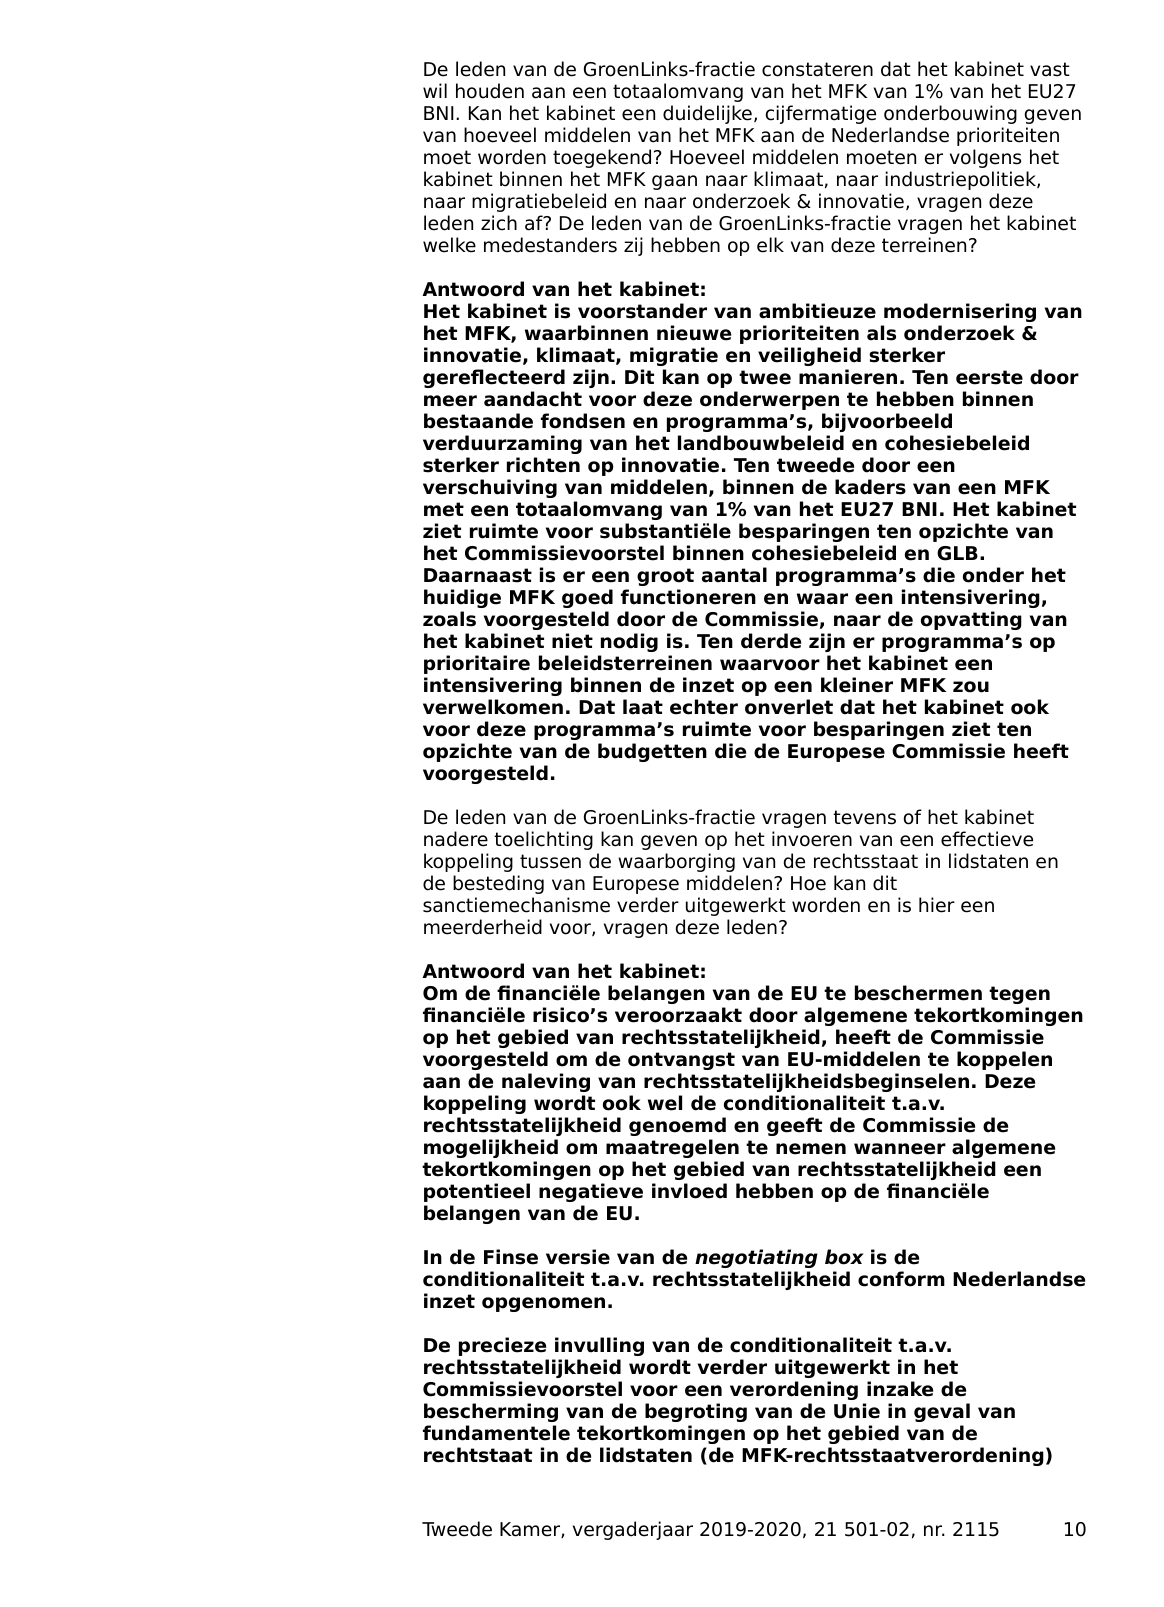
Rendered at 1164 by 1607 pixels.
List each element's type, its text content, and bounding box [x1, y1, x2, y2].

text Antwoord van het kabinet: [422, 279, 1087, 301]
text De precieze invulling van de conditionaliteit t.a.v. rechtsstatelijkheid wordt verder uitgewerkt in het Commissievoorstel voor een verordening inzake de bescherming van de begroting van de Unie in geval van fundamentele tekortkomingen op het gebied van de rechtstaat in de lidstaten (de MFK-rechtsstaatverordening) [422, 1335, 1087, 1467]
text Antwoord van het kabinet: [422, 961, 1087, 983]
text Het kabinet is voorstander van ambitieuze modernisering van het MFK, waarbinnen nieuwe prioriteiten als onderzoek & innovatie, klimaat, migratie en veiligheid sterker gereflecteerd zijn. Dit kan op twee manieren. Ten eerste door meer aandacht voor deze onderwerpen te hebben binnen bestaande fondsen en programma’s, bijvoorbeeld verduurzaming van het landbouwbeleid en cohesiebeleid sterker richten op innovatie. Ten tweede door een verschuiving van middelen, binnen de kaders van een MFK met een totaalomvang van 1% van het EU27 BNI. Het kabinet ziet ruimte voor substantiële besparingen ten opzichte van het Commissievoorstel binnen cohesiebeleid en GLB. Daarnaast is er een groot aantal programma’s die onder het huidige MFK goed functioneren en waar een intensivering, zoals voorgesteld door de Commissie, naar de opvatting van het kabinet niet nodig is. Ten derde zijn er programma’s op prioritaire beleidsterreinen waarvoor het kabinet een intensivering binnen de inzet op een kleiner MFK zou verwelkomen. Dat laat echter onverlet dat het kabinet ook voor deze programma’s ruimte voor besparingen ziet ten opzichte van de budgetten die de Europese Commissie heeft voorgesteld. [422, 301, 1087, 784]
text In de Finse versie van de negotiating box is de conditionaliteit t.a.v. rechtsstatelijkheid conform Nederlandse inzet opgenomen. [422, 1247, 1087, 1313]
text De leden van de GroenLinks-fractie vragen tevens of het kabinet nadere toelichting kan geven op het invoeren van een effectieve koppeling tussen de waarborging van de rechtsstaat in lidstaten en de besteding van Europese middelen? Hoe kan dit sanctiemechanisme verder uitgewerkt worden en is hier een meerderheid voor, vragen deze leden? [422, 807, 1087, 939]
text Om de financiële belangen van de EU te beschermen tegen financiële risico’s veroorzaakt door algemene tekortkomingen op het gebied van rechtsstatelijkheid, heeft de Commissie voorgesteld om de ontvangst van EU-middelen te koppelen aan de naleving van rechtsstatelijkheidsbeginselen. Deze koppeling wordt ook wel de conditionaliteit t.a.v. rechtsstatelijkheid genoemd en geeft de Commissie de mogelijkheid om maatregelen te nemen wanneer algemene tekortkomingen op het gebied van rechtsstatelijkheid een potentieel negatieve invloed hebben op de financiële belangen van de EU. [422, 983, 1087, 1224]
text De leden van de GroenLinks-fractie constateren dat het kabinet vast wil houden aan een totaalomvang van het MFK van 1% van het EU27 BNI. Kan het kabinet een duidelijke, cijfermatige onderbouwing geven van hoeveel middelen van het MFK aan de Nederlandse prioriteiten moet worden toegekend? Hoeveel middelen moeten er volgens het kabinet binnen het MFK gaan naar klimaat, naar industriepolitiek, naar migratiebeleid en naar onderzoek & innovatie, vragen deze leden zich af? De leden van de GroenLinks-fractie vragen het kabinet welke medestanders zij hebben op elk van deze terreinen? [422, 59, 1087, 257]
